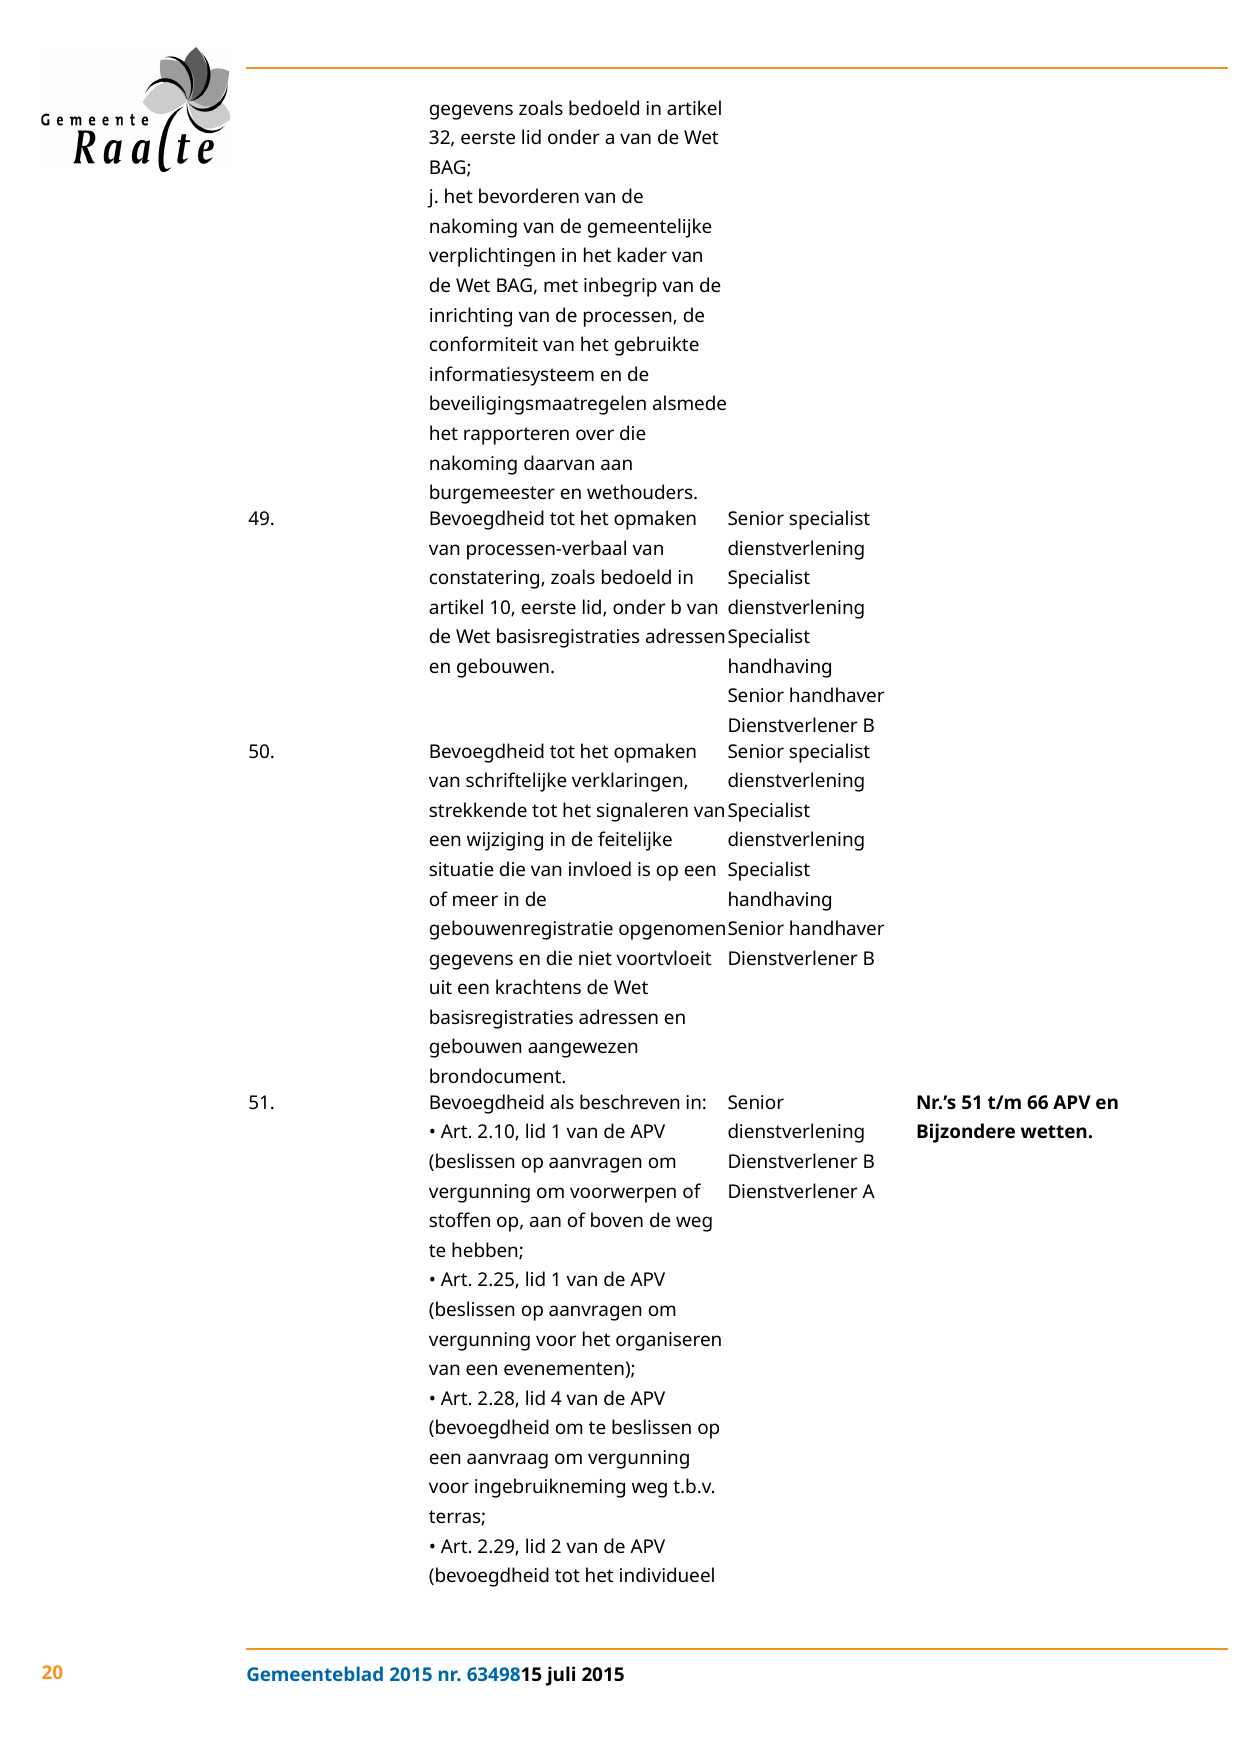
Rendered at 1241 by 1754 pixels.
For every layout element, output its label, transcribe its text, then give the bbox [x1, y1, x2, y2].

table_cell Bevoegdheid tot het opmaken van schriftelijke verklaringen, strekkende tot het signaleren van een wijziging in de feitelijke situatie die van invloed is op een of meer in de gebouwenregistratie opgenomen gegevens en die niet voortvloeit uit een krachtens de Wet basisregistraties adressen en gebouwen aangewezen brondocument. [429, 738, 727, 1089]
table_cell [916, 95, 1152, 505]
table_cell [916, 738, 1152, 1089]
table_cell [248, 95, 429, 505]
table_cell Senior specialist dienstverlening Specialist dienstverlening Specialist handhaving Senior handhaver Dienstverlener B [727, 505, 916, 738]
table_cell 51. [248, 1089, 429, 1588]
table_cell Nr.’s 51 t/m 66 APV en Bijzondere wetten. [916, 1089, 1152, 1588]
table_cell Senior dienstverlening Dienstverlener B Dienstverlener A [727, 1089, 916, 1588]
picture [41, 47, 231, 172]
table_cell Senior specialist dienstverlening Specialist dienstverlening Specialist handhaving Senior handhaver Dienstverlener B [727, 738, 916, 1089]
table_cell [916, 505, 1152, 738]
table_cell gegevens zoals bedoeld in artikel 32, eerste lid onder a van de Wet BAG; j. het bevorderen van de nakoming van de gemeentelijke verplichtingen in het kader van de Wet BAG, met inbegrip van de inrichting van de processen, de conformiteit van het gebruikte informatiesysteem en de beveiligingsmaatregelen alsmede het rapporteren over die nakoming daarvan aan burgemeester en wethouders. [429, 95, 727, 505]
table_cell 49. [248, 505, 429, 738]
table_cell 50. [248, 738, 429, 1089]
table_cell [727, 95, 916, 505]
table_cell Bevoegdheid als beschreven in: • Art. 2.10, lid 1 van de APV (beslissen op aanvragen om vergunning om voorwerpen of stoffen op, aan of boven de weg te hebben; • Art. 2.25, lid 1 van de APV (beslissen op aanvragen om vergunning voor het organiseren van een evenementen); • Art. 2.28, lid 4 van de APV (bevoegdheid om te beslissen op een aanvraag om vergunning voor ingebruikneming weg t.b.v. terras; • Art. 2.29, lid 2 van de APV (bevoegdheid tot het individueel [429, 1089, 727, 1588]
table_cell Bevoegdheid tot het opmaken van processen-verbaal van constatering, zoals bedoeld in artikel 10, eerste lid, onder b van de Wet basisregistraties adressen en gebouwen. [429, 505, 727, 738]
